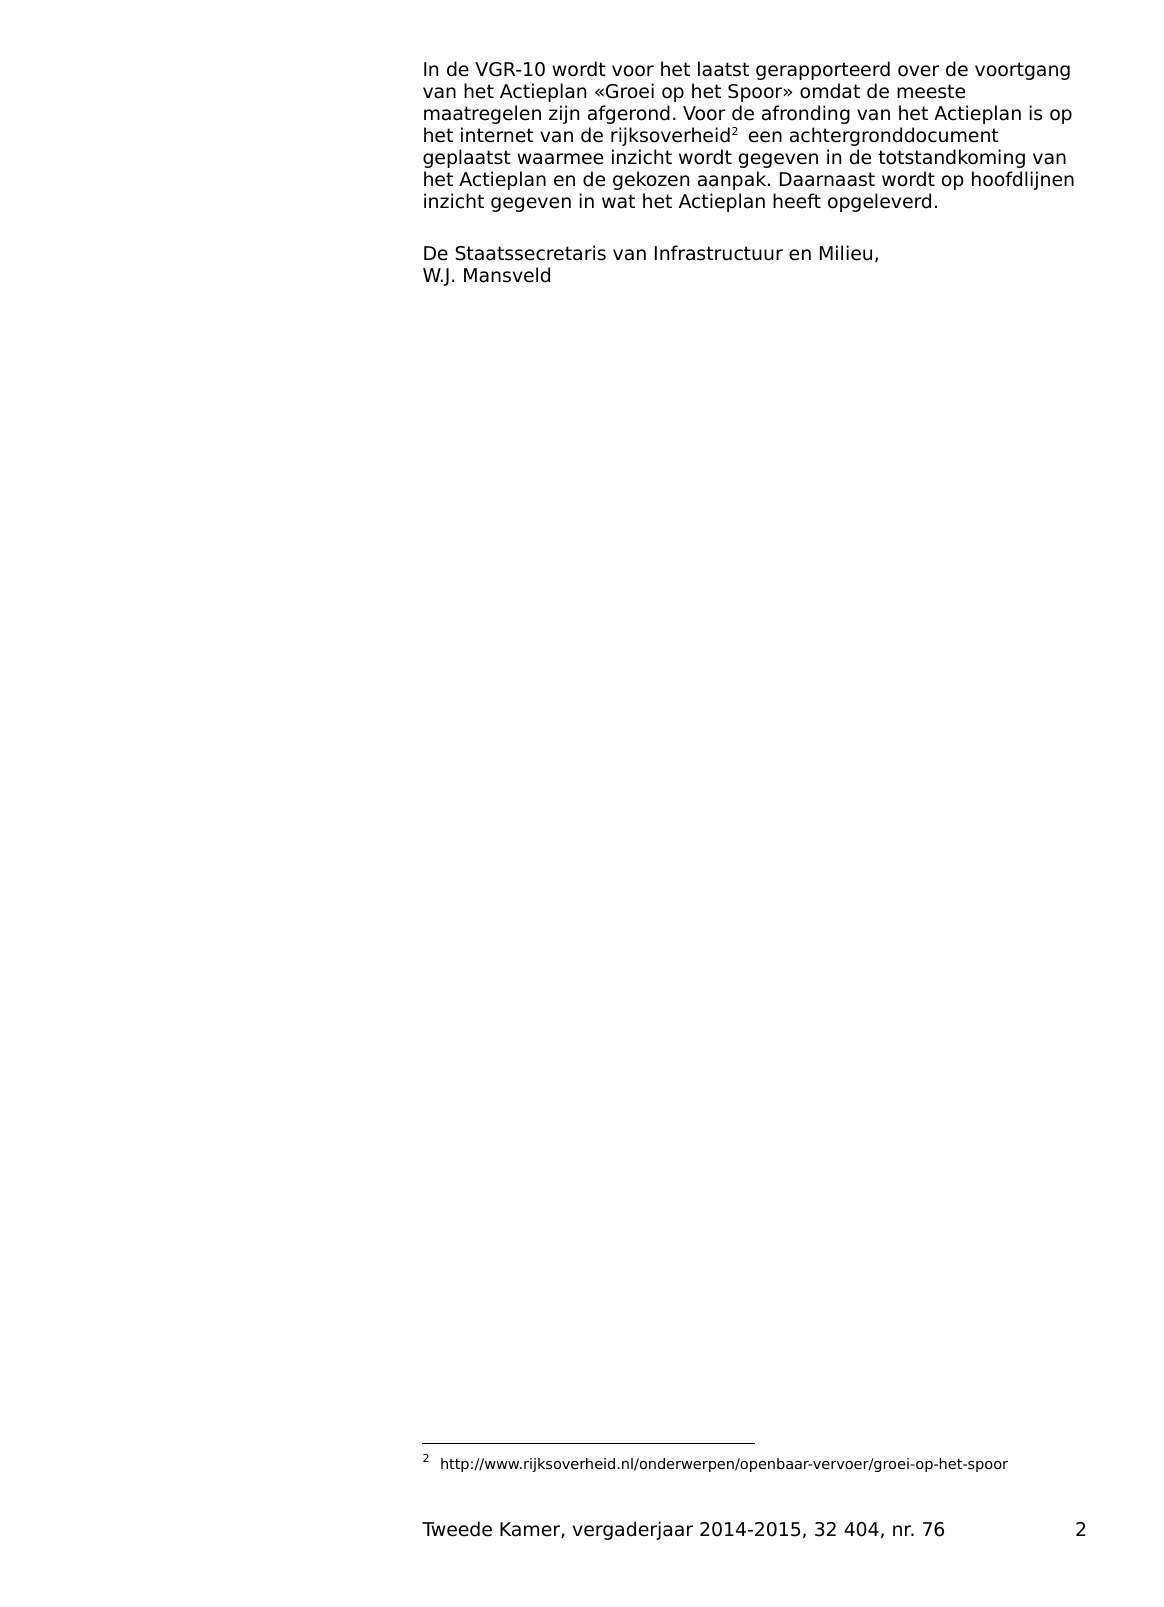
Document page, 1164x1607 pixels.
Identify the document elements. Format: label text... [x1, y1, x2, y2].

text http://www.rijksoverheid.nl/onderwerpen/openbaar-vervoer/groei-op-het-spoor [422, 1452, 1087, 1474]
text De Staatssecretaris van Infrastructuur en Milieu, W.J. Mansveld [422, 243, 1087, 287]
text In de VGR-10 wordt voor het laatst gerapporteerd over de voortgang van het Actieplan «Groei op het Spoor» omdat de meeste maatregelen zijn afgerond. Voor de afronding van het Actieplan is op het internet van de rijksoverheid een achtergronddocument geplaatst waarmee inzicht wordt gegeven in de totstandkoming van het Actieplan en de gekozen aanpak. Daarnaast wordt op hoofdlijnen inzicht gegeven in wat het Actieplan heeft opgeleverd. [422, 59, 1087, 213]
